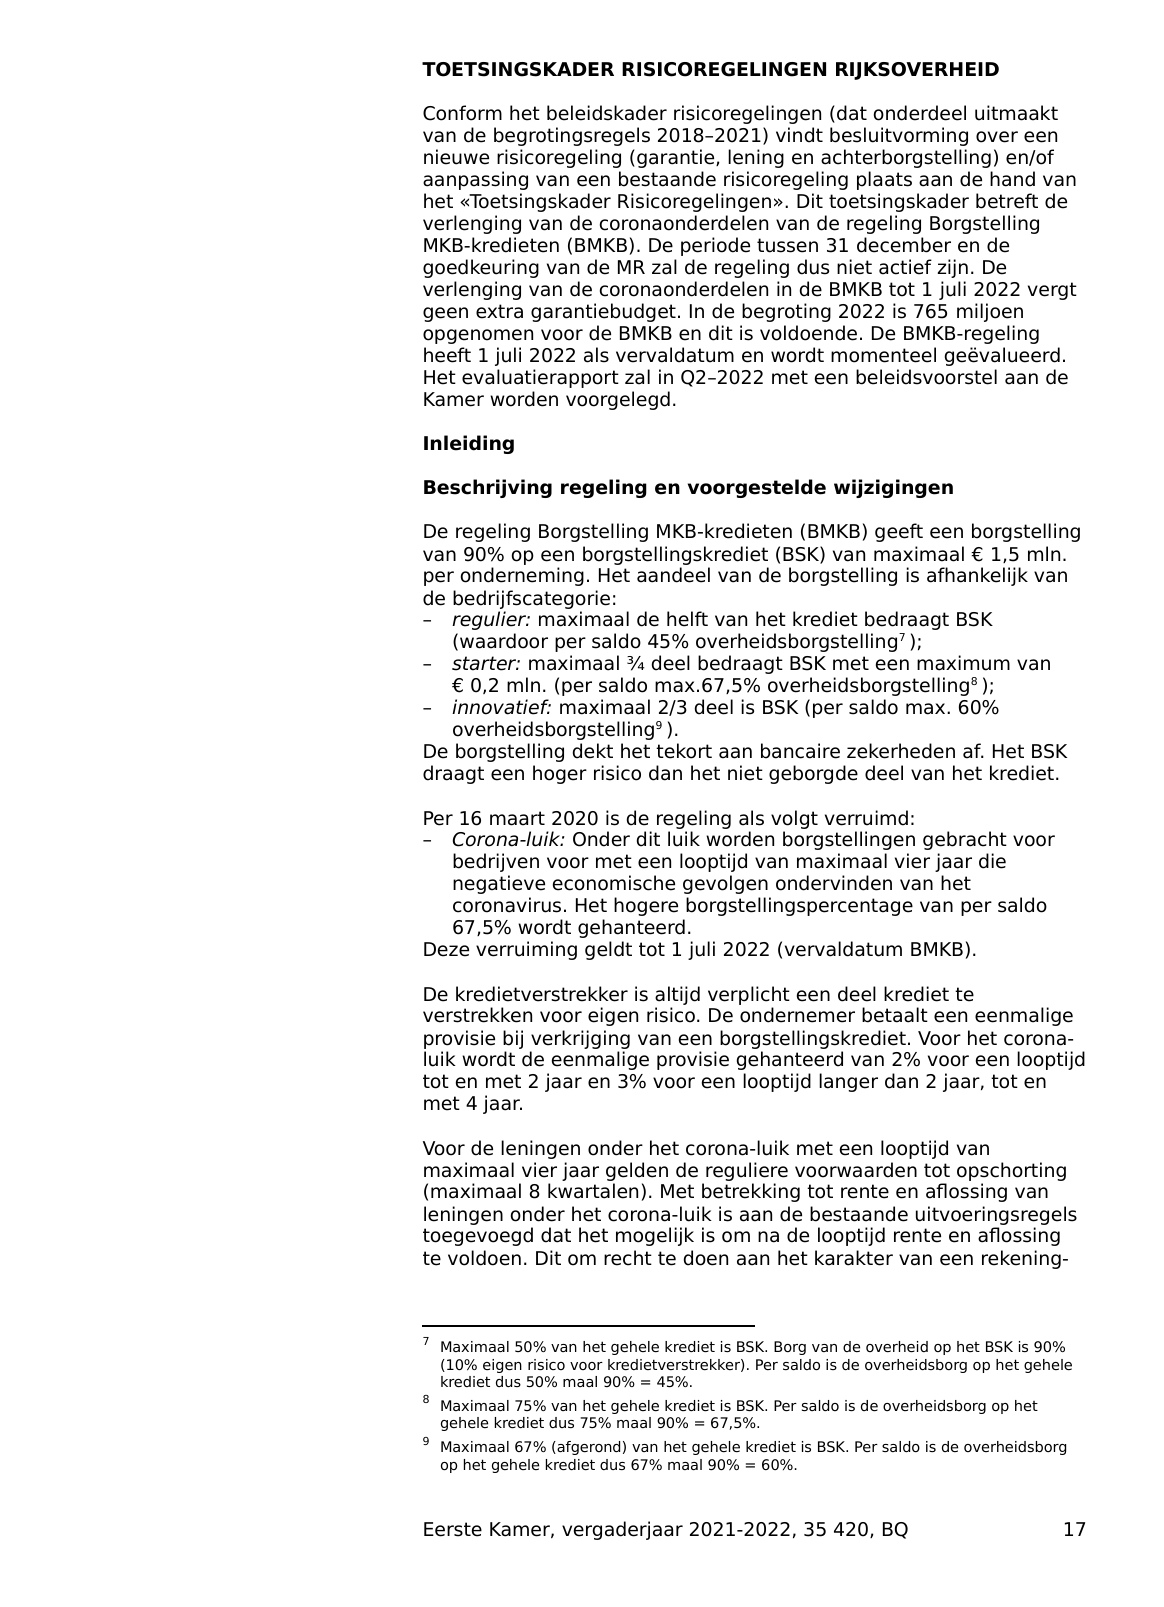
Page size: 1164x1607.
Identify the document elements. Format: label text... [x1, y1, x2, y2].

text De borgstelling dekt het tekort aan bancaire zekerheden af. Het BSK draagt een hoger risico dan het niet geborgde deel van het krediet. [422, 741, 1087, 785]
subtitle Beschrijving regeling en voorgestelde wijzigingen [422, 477, 1087, 499]
text – regulier: maximaal de helft van het krediet bedraagt BSK (waardoor per saldo 45% overheidsborgstelling); [422, 609, 1087, 653]
subtitle Inleiding [422, 433, 1087, 455]
text De kredietverstrekker is altijd verplicht een deel krediet te verstrekken voor eigen risico. De ondernemer betaalt een eenmalige provisie bij verkrijging van een borgstellingskrediet. Voor het corona-luik wordt de eenmalige provisie gehanteerd van 2% voor een looptijd tot en met 2 jaar en 3% voor een looptijd langer dan 2 jaar, tot en met 4 jaar. [422, 983, 1087, 1115]
text De regeling Borgstelling MKB-kredieten (BMKB) geeft een borgstelling van 90% op een borgstellingskrediet (BSK) van maximaal € 1,5 mln. per onderneming. Het aandeel van de borgstelling is afhankelijk van de bedrijfscategorie: [422, 521, 1087, 609]
text Maximaal 67% (afgerond) van het gehele krediet is BSK. Per saldo is de overheidsborg op het gehele krediet dus 67% maal 90% = 60%. [422, 1435, 1087, 1474]
text – innovatief: maximaal 2/3 deel is BSK (per saldo max. 60% overheidsborgstelling). [422, 697, 1087, 741]
text Voor de leningen onder het corona-luik met een looptijd van maximaal vier jaar gelden de reguliere voorwaarden tot opschorting (maximaal 8 kwartalen). Met betrekking tot rente en aflossing van leningen onder het corona-luik is aan de bestaande uitvoeringsregels toegevoegd dat het mogelijk is om na de looptijd rente en aflossing te voldoen. Dit om recht te doen aan het karakter van een rekening- [422, 1137, 1087, 1269]
text – Corona-luik: Onder dit luik worden borgstellingen gebracht voor bedrijven voor met een looptijd van maximaal vier jaar die negatieve economische gevolgen ondervinden van het coronavirus. Het hogere borgstellingspercentage van per saldo 67,5% wordt gehanteerd. [422, 829, 1087, 939]
text – starter: maximaal ¾ deel bedraagt BSK met een maximum van € 0,2 mln. (per saldo max.67,5% overheidsborgstelling); [422, 653, 1087, 697]
subtitle TOETSINGSKADER RISICOREGELINGEN RIJKSOVERHEID [422, 59, 1087, 81]
text Per 16 maart 2020 is de regeling als volgt verruimd: [422, 807, 1087, 829]
text Deze verruiming geldt tot 1 juli 2022 (vervaldatum BMKB). [422, 939, 1087, 961]
text Conform het beleidskader risicoregelingen (dat onderdeel uitmaakt van de begrotingsregels 2018–2021) vindt besluitvorming over een nieuwe risicoregeling (garantie, lening en achterborgstelling) en/of aanpassing van een bestaande risicoregeling plaats aan de hand van het «Toetsingskader Risicoregelingen». Dit toetsingskader betreft de verlenging van de coronaonderdelen van de regeling Borgstelling MKB-kredieten (BMKB). De periode tussen 31 december en de goedkeuring van de MR zal de regeling dus niet actief zijn. De verlenging van de coronaonderdelen in de BMKB tot 1 juli 2022 vergt geen extra garantiebudget. In de begroting 2022 is 765 miljoen opgenomen voor de BMKB en dit is voldoende. De BMKB-regeling heeft 1 juli 2022 als vervaldatum en wordt momenteel geëvalueerd. Het evaluatierapport zal in Q2–2022 met een beleidsvoorstel aan de Kamer worden voorgelegd. [422, 103, 1087, 411]
text Maximaal 50% van het gehele krediet is BSK. Borg van de overheid op het BSK is 90% (10% eigen risico voor kredietverstrekker). Per saldo is de overheidsborg op het gehele krediet dus 50% maal 90% = 45%. [422, 1335, 1087, 1391]
text Maximaal 75% van het gehele krediet is BSK. Per saldo is de overheidsborg op het gehele krediet dus 75% maal 90% = 67,5%. [422, 1393, 1087, 1432]
